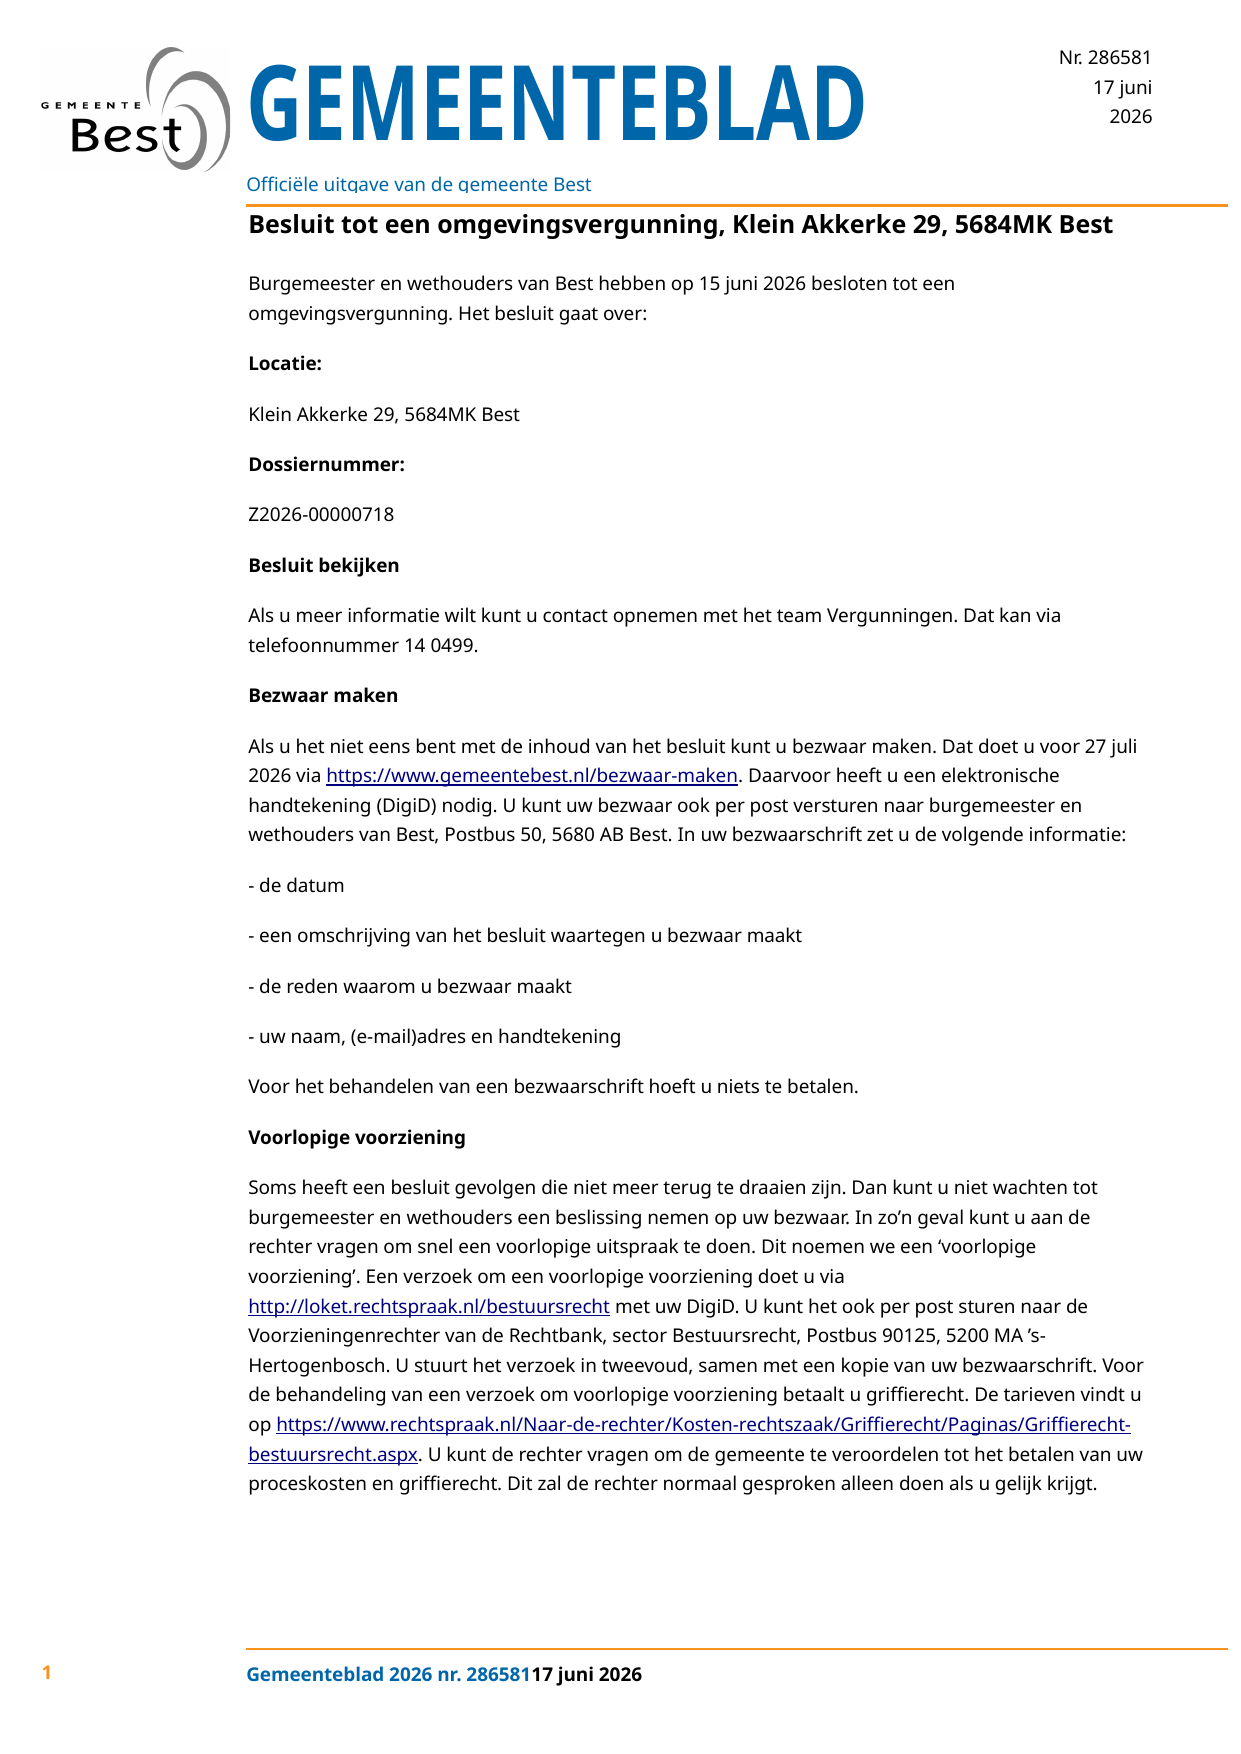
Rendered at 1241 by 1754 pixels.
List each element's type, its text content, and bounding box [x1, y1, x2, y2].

text Voorlopige voorziening [248, 1124, 1152, 1150]
text Locatie: [248, 350, 1152, 376]
text - de reden waarom u bezwaar maakt [248, 973, 1152, 998]
text - de datum [248, 872, 1152, 898]
text Als u meer informatie wilt kunt u contact opnemen met het team Vergunningen. Dat kan via telefoonnummer 14 0499. [248, 602, 1152, 658]
text Bezwaar maken [248, 682, 1152, 708]
picture [41, 47, 231, 172]
text Besluit tot een omgevingsvergunning, Klein Akkerke 29, 5684MK Best [248, 207, 1152, 241]
text - een omschrijving van het besluit waartegen u bezwaar maakt [248, 922, 1152, 948]
text Besluit bekijken [248, 552, 1152, 578]
text Klein Akkerke 29, 5684MK Best [248, 401, 1152, 426]
text Dossiernummer: [248, 451, 1152, 477]
text Voor het behandelen van een bezwaarschrift hoeft u niets te betalen. [248, 1074, 1152, 1099]
text Burgemeester en wethouders van Best hebben op 15 juni 2026 besloten tot een omgevingsvergunning. Het besluit gaat over: [248, 270, 1152, 326]
text Z2026-00000718 [248, 502, 1152, 527]
text Soms heeft een besluit gevolgen die niet meer terug te draaien zijn. Dan kunt u niet wachten tot burgemeester en wethouders een beslissing nemen op uw bezwaar. In zo’n geval kunt u aan de rechter vragen om snel een voorlopige uitspraak te doen. Dit noemen we een ‘voorlopige voorziening’. Een verzoek om een voorlopige voorziening doet u via http://loket.rechtspraak.nl/bestuursrecht met uw DigiD. U kunt het ook per post sturen naar de Voorzieningenrechter van de Rechtbank, sector Bestuursrecht, Postbus 90125, 5200 MA ’s-Hertogenbosch. U stuurt het verzoek in tweevoud, samen met een kopie van uw bezwaarschrift. Voor de behandeling van een verzoek om voorlopige voorziening betaalt u griffierecht. De tarieven vindt u op https://www.rechtspraak.nl/Naar-de-rechter/Kosten-rechtszaak/Griffierecht/Paginas/Griffierecht-bestuursrecht.aspx. U kunt de rechter vragen om de gemeente te veroordelen tot het betalen van uw proceskosten en griffierecht. Dit zal de rechter normaal gesproken alleen doen als u gelijk krijgt. [248, 1174, 1152, 1496]
text Als u het niet eens bent met de inhoud van het besluit kunt u bezwaar maken. Dat doet u voor 27 juli 2026 via https://www.gemeentebest.nl/bezwaar-maken. Daarvoor heeft u een elektronische handtekening (DigiD) nodig. U kunt uw bezwaar ook per post versturen naar burgemeester en wethouders van Best, Postbus 50, 5680 AB Best. In uw bezwaarschrift zet u de volgende informatie: [248, 733, 1152, 847]
text - uw naam, (e-mail)adres en handtekening [248, 1023, 1152, 1049]
